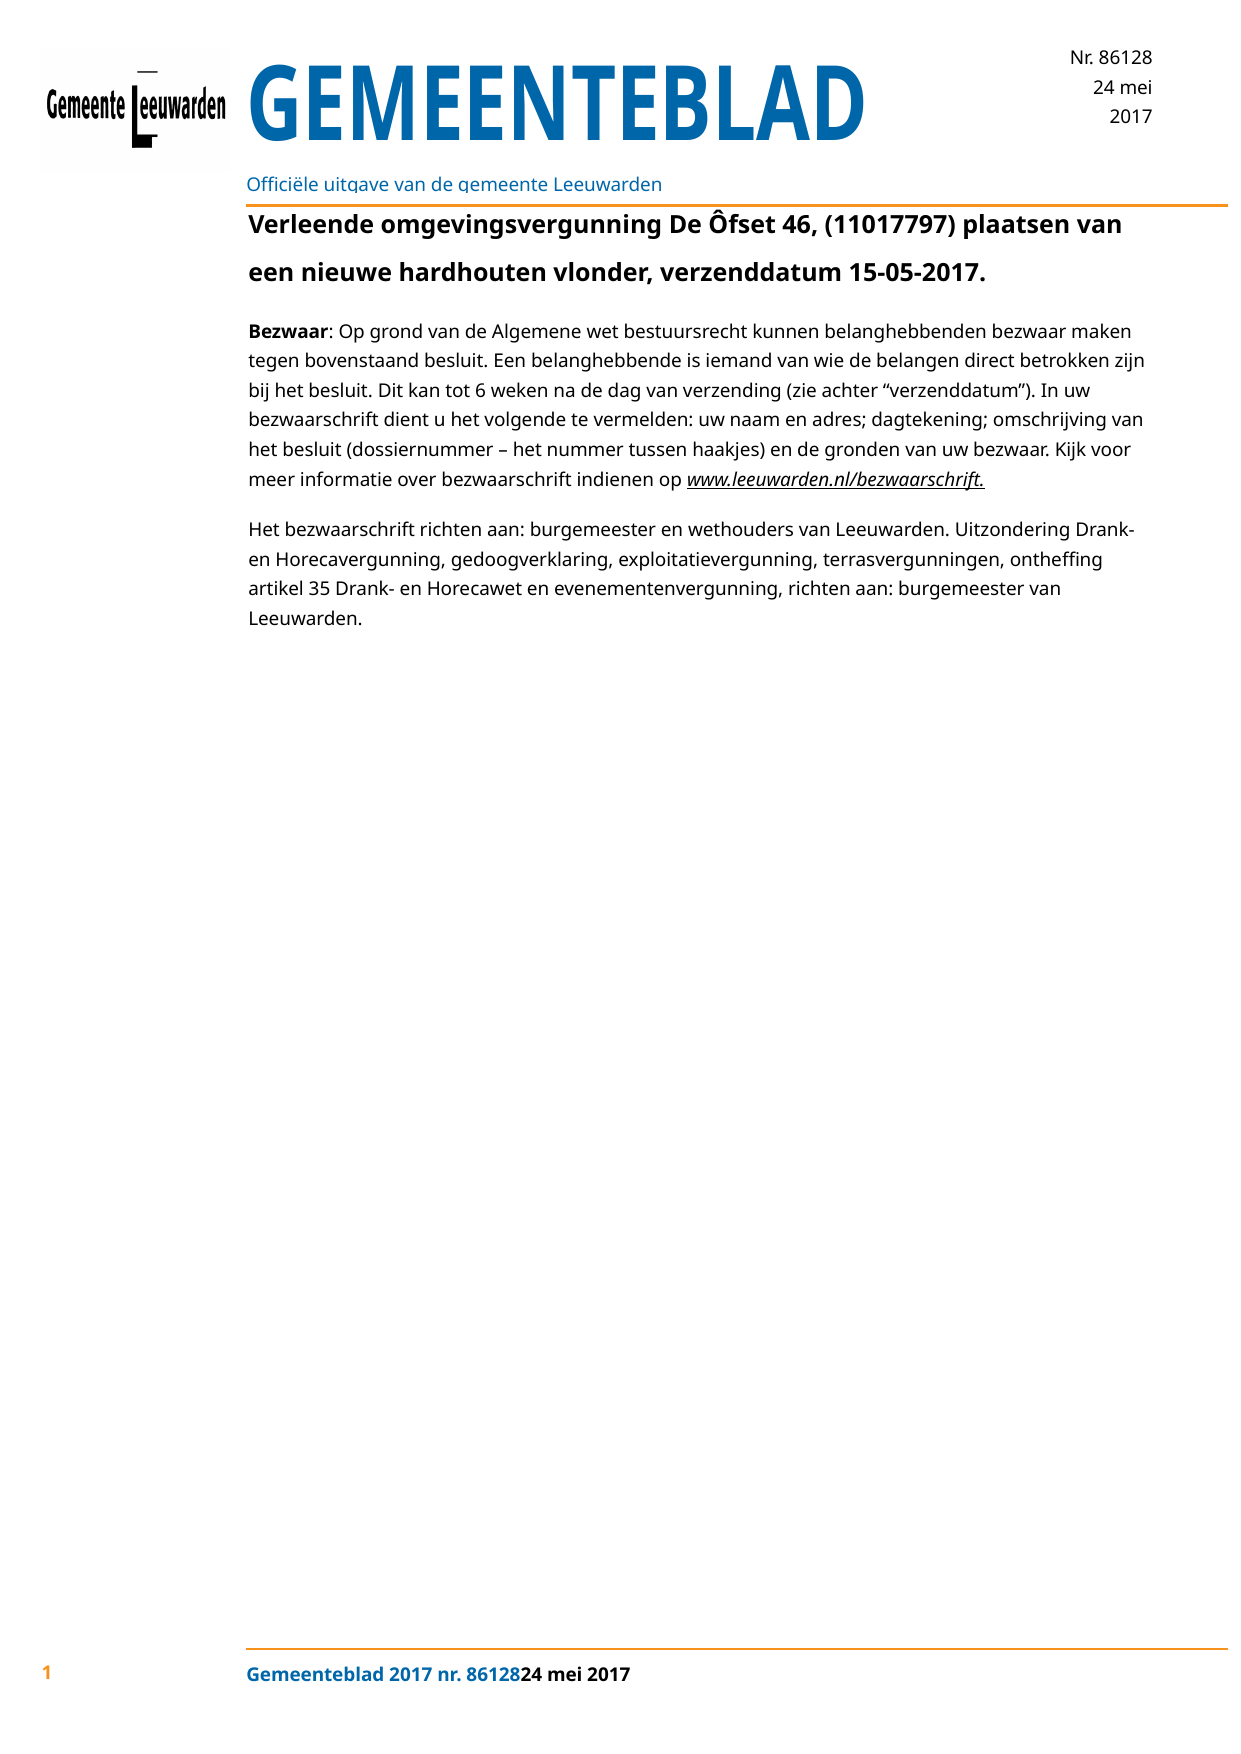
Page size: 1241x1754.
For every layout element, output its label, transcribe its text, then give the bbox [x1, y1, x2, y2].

text Verleende omgevingsvergunning De Ôfset 46, (11017797) plaatsen van een nieuwe hardhouten vlonder, verzenddatum 15-05-2017. [248, 207, 1152, 288]
text Bezwaar: Op grond van de Algemene wet bestuursrecht kunnen belanghebbenden bezwaar maken tegen bovenstaand besluit. Een belanghebbende is iemand van wie de belangen direct betrokken zijn bij het besluit. Dit kan tot 6 weken na de dag van verzending (zie achter “verzenddatum”). In uw bezwaarschrift dient u het volgende te vermelden: uw naam en adres; dagtekening; omschrijving van het besluit (dossiernummer – het nummer tussen haakjes) en de gronden van uw bezwaar. Kijk voor meer informatie over bezwaarschrift indienen op www.leeuwarden.nl/bezwaarschrift. [248, 318, 1152, 492]
text Het bezwaarschrift richten aan: burgemeester en wethouders van Leeuwarden. Uitzondering Drank- en Horecavergunning, gedoogverklaring, exploitatievergunning, terrasvergunningen, ontheffing artikel 35 Drank- en Horecawet en evenementenvergunning, richten aan: burgemeester van Leeuwarden. [248, 516, 1152, 631]
picture [41, 47, 231, 172]
